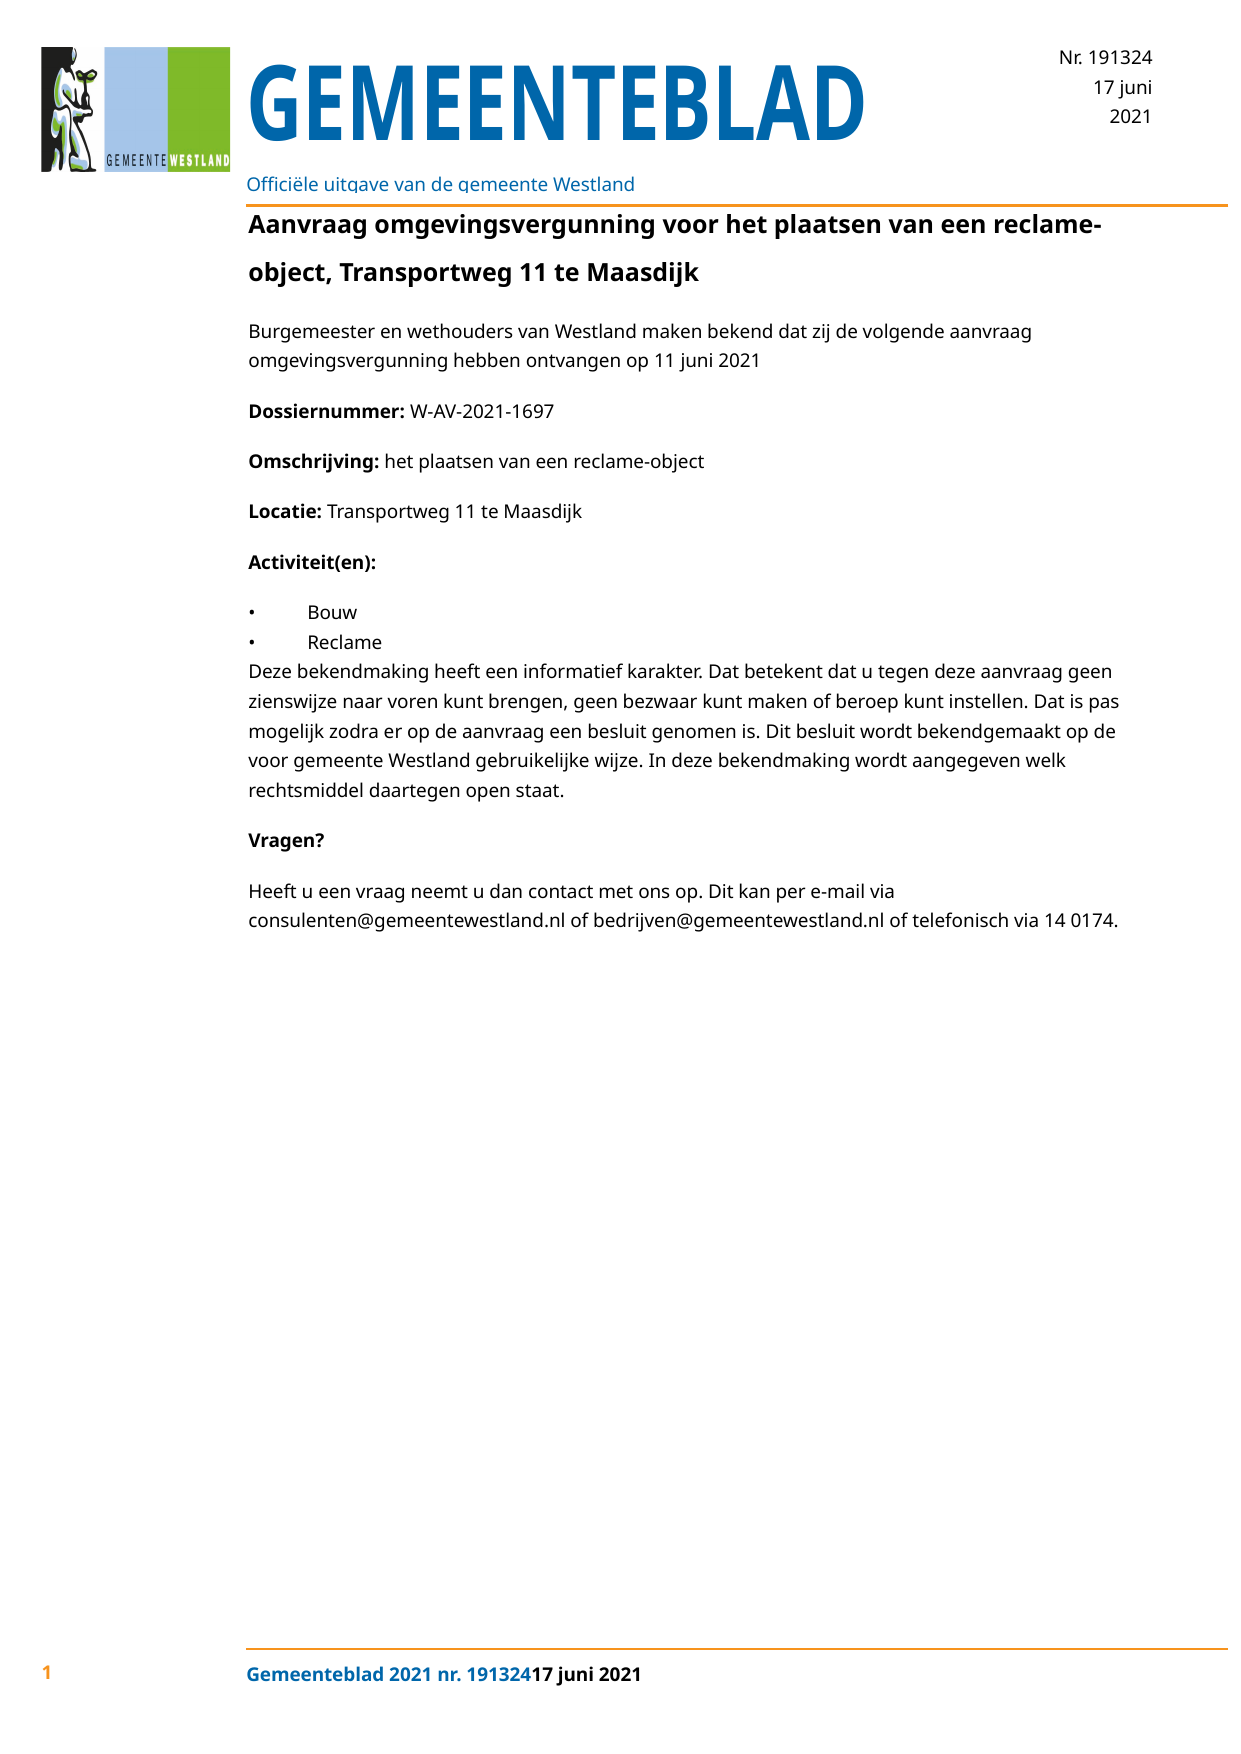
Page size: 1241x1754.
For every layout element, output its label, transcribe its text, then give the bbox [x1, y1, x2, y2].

list Reclame [248, 629, 1152, 655]
text Activiteit(en): [248, 549, 1152, 575]
text Dossiernummer: W-AV-2021-1697 [248, 398, 1152, 424]
text Burgemeester en wethouders van Westland maken bekend dat zij de volgende aanvraag omgevingsvergunning hebben ontvangen op 11 juni 2021 [248, 318, 1152, 373]
text Omschrijving: het plaatsen van een reclame-object [248, 448, 1152, 474]
text Locatie: Transportweg 11 te Maasdijk [248, 499, 1152, 524]
text Vragen? [248, 827, 1152, 853]
text Aanvraag omgevingsvergunning voor het plaatsen van een reclame-object, Transportweg 11 te Maasdijk [248, 207, 1152, 288]
text Heeft u een vraag neemt u dan contact met ons op. Dit kan per e-mail via consulenten@gemeentewestland.nl of bedrijven@gemeentewestland.nl of telefonisch via 14 0174. [248, 878, 1152, 933]
list Bouw [248, 599, 1152, 625]
picture [41, 47, 231, 172]
text Deze bekendmaking heeft een informatief karakter. Dat betekent dat u tegen deze aanvraag geen zienswijze naar voren kunt brengen, geen bezwaar kunt maken of beroep kunt instellen. Dat is pas mogelijk zodra er op de aanvraag een besluit genomen is. Dit besluit wordt bekendgemaakt op de voor gemeente Westland gebruikelijke wijze. In deze bekendmaking wordt aangegeven welk rechtsmiddel daartegen open staat. [248, 659, 1152, 803]
